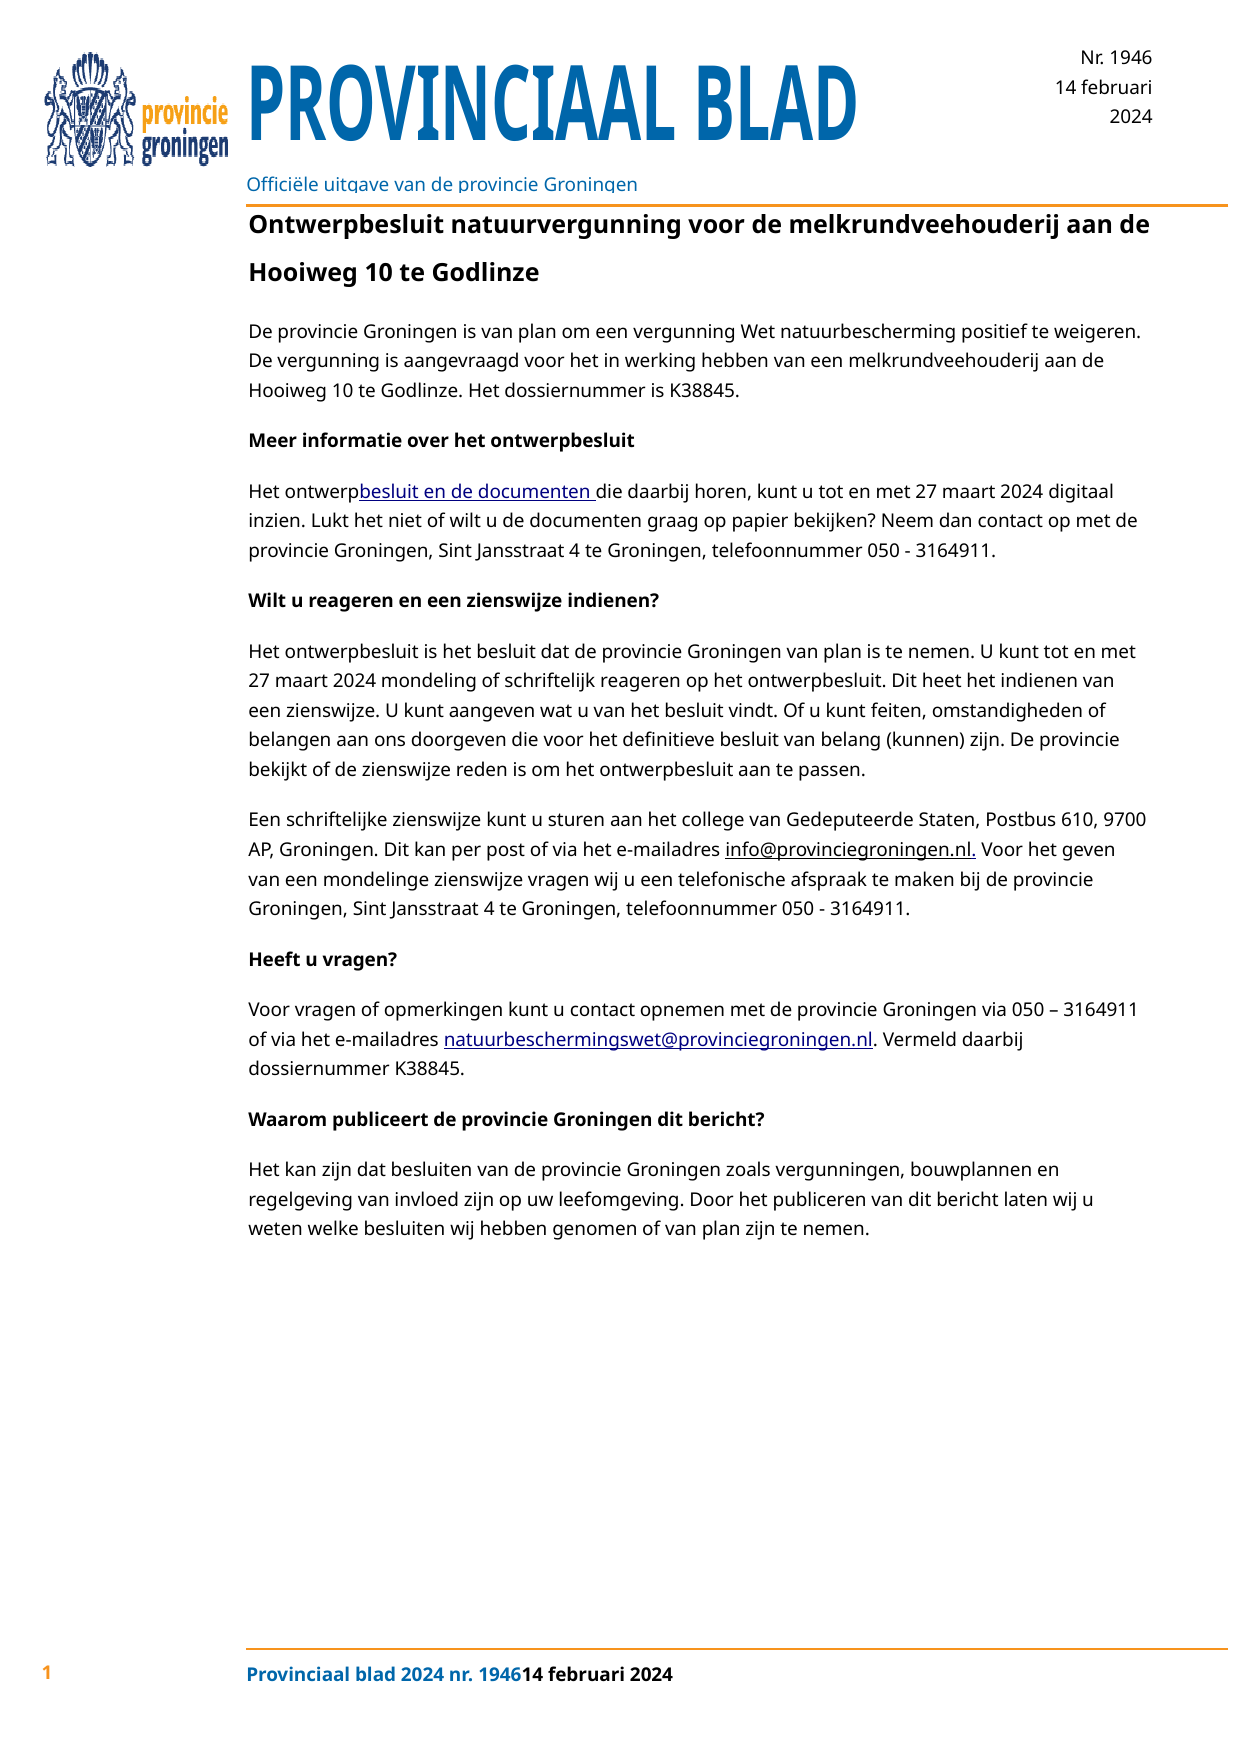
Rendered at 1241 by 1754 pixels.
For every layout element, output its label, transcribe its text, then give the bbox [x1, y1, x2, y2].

text Ontwerpbesluit natuurvergunning voor de melkrundveehouderij aan de Hooiweg 10 te Godlinze [248, 207, 1152, 288]
text Meer informatie over het ontwerpbesluit [248, 427, 1152, 453]
text Voor vragen of opmerkingen kunt u contact opnemen met de provincie Groningen via 050 – 3164911 of via het e-mailadres natuurbeschermingswet@provinciegroningen.nl. Vermeld daarbij dossiernummer K38845. [248, 996, 1152, 1081]
text Wilt u reageren en een zienswijze indienen? [248, 587, 1152, 613]
text Een schriftelijke zienswijze kunt u sturen aan het college van Gedeputeerde Staten, Postbus 610, 9700 AP, Groningen. Dit kan per post of via het e-mailadres info@provinciegroningen.nl. Voor het geven van een mondelinge zienswijze vragen wij u een telefonische afspraak te maken bij de provincie Groningen, Sint Jansstraat 4 te Groningen, telefoonnummer 050 - 3164911. [248, 807, 1152, 921]
text Het ontwerpbesluit en de documenten die daarbij horen, kunt u tot en met 27 maart 2024 digitaal inzien. Lukt het niet of wilt u de documenten graag op papier bekijken? Neem dan contact op met de provincie Groningen, Sint Jansstraat 4 te Groningen, telefoonnummer 050 - 3164911. [248, 478, 1152, 563]
text De provincie Groningen is van plan om een vergunning Wet natuurbescherming positief te weigeren. De vergunning is aangevraagd voor het in werking hebben van een melkrundveehouderij aan de Hooiweg 10 te Godlinze. Het dossiernummer is K38845. [248, 318, 1152, 403]
text Waarom publiceert de provincie Groningen dit bericht? [248, 1106, 1152, 1132]
picture [41, 47, 231, 172]
text Het ontwerpbesluit is het besluit dat de provincie Groningen van plan is te nemen. U kunt tot en met 27 maart 2024 mondeling of schriftelijk reageren op het ontwerpbesluit. Dit heet het indienen van een zienswijze. U kunt aangeven wat u van het besluit vindt. Of u kunt feiten, omstandigheden of belangen aan ons doorgeven die voor het definitieve besluit van belang (kunnen) zijn. De provincie bekijkt of de zienswijze reden is om het ontwerpbesluit aan te passen. [248, 638, 1152, 782]
text Heeft u vragen? [248, 946, 1152, 972]
text Het kan zijn dat besluiten van de provincie Groningen zoals vergunningen, bouwplannen en regelgeving van invloed zijn op uw leefomgeving. Door het publiceren van dit bericht laten wij u weten welke besluiten wij hebben genomen of van plan zijn te nemen. [248, 1156, 1152, 1241]
